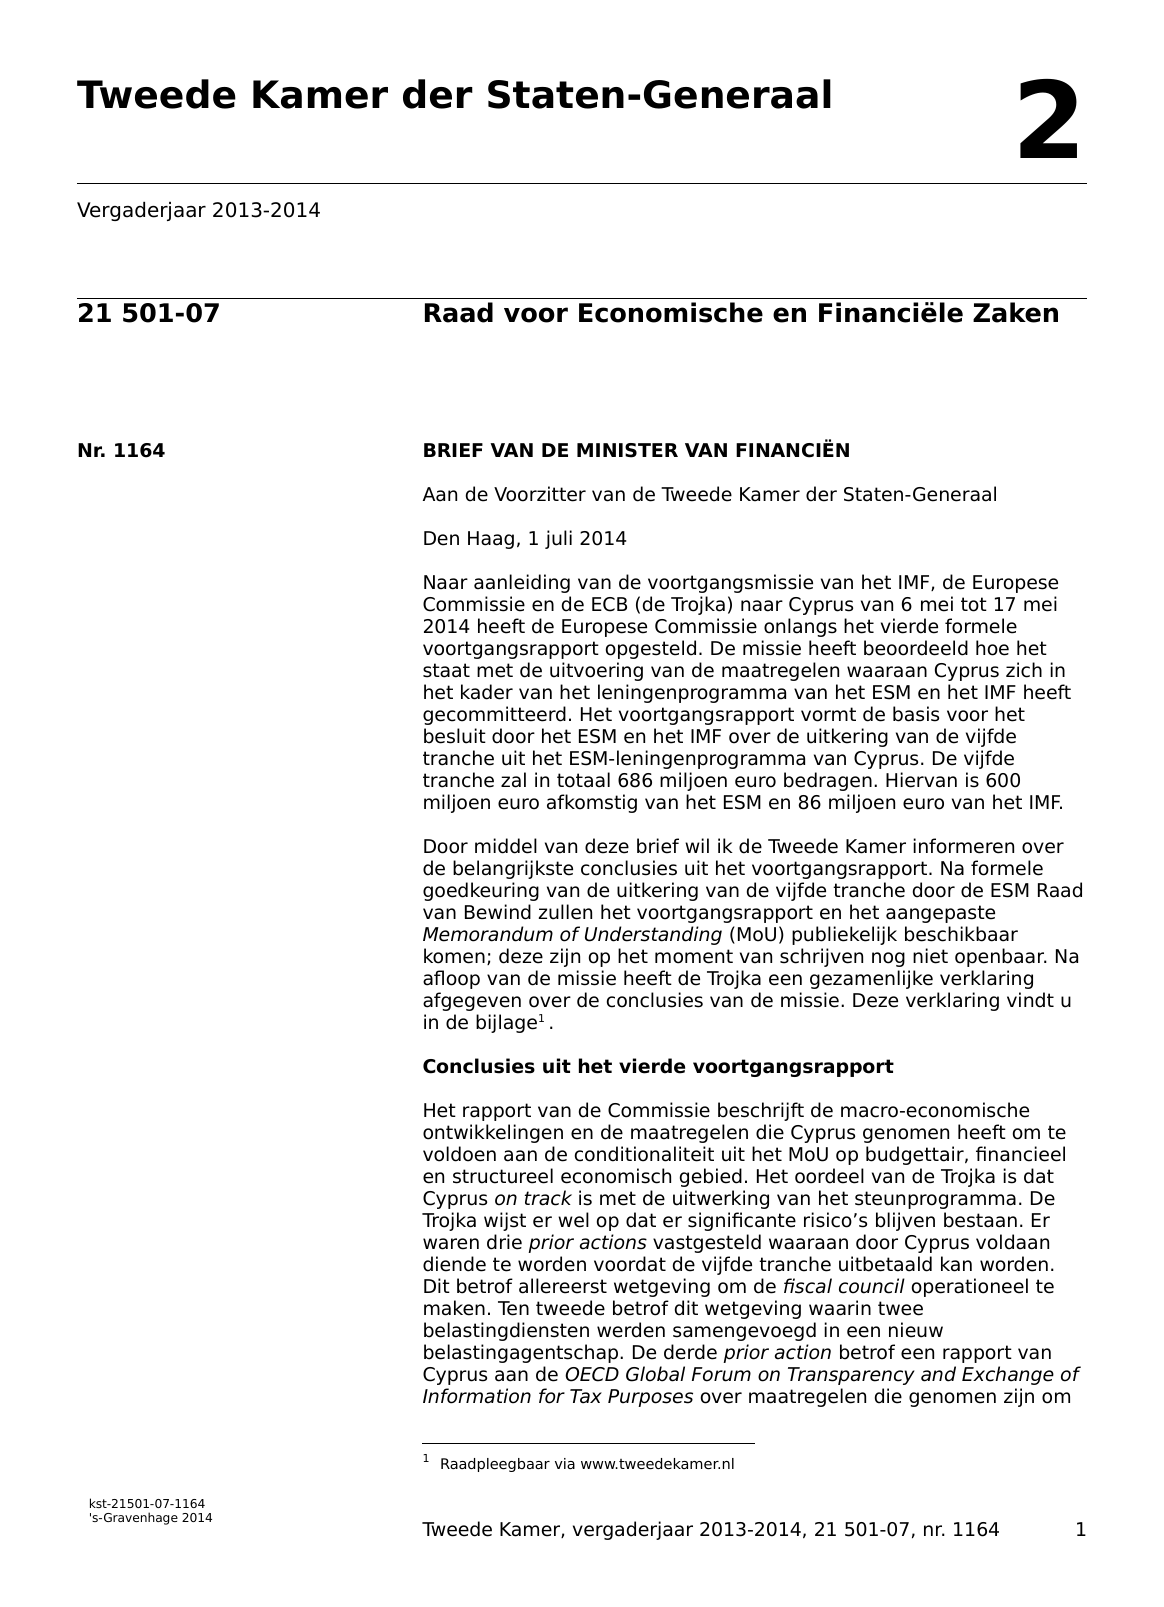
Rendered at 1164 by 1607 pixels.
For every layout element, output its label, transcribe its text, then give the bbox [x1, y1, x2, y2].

text Het rapport van de Commissie beschrijft de macro-economische ontwikkelingen en de maatregelen die Cyprus genomen heeft om te voldoen aan de conditionaliteit uit het MoU op budgettair, financieel en structureel economisch gebied. Het oordeel van de Trojka is dat Cyprus on track is met de uitwerking van het steunprogramma. De Trojka wijst er wel op dat er significante risico’s blijven bestaan. Er waren drie prior actions vastgesteld waaraan door Cyprus voldaan diende te worden voordat de vijfde tranche uitbetaald kan worden. Dit betrof allereerst wetgeving om de fiscal council operationeel te maken. Ten tweede betrof dit wetgeving waarin twee belastingdiensten werden samengevoegd in een nieuw belastingagentschap. De derde prior action betrof een rapport van Cyprus aan de OECD Global Forum on Transparency and Exchange of Information for Tax Purposes over maatregelen die genomen zijn om [422, 1100, 1087, 1408]
table_header 2 [886, 59, 1087, 183]
text 's-Gravenhage 2014 [88, 1511, 323, 1525]
table_cell Vergaderjaar 2013-2014 [77, 184, 1087, 298]
text Aan de Voorzitter van de Tweede Kamer der Staten-Generaal [422, 484, 1087, 506]
subtitle 21 501-07 Raad voor Economische en Financiële Zaken [77, 299, 1087, 329]
subtitle Conclusies uit het vierde voortgangsrapport [422, 1056, 1087, 1078]
text Door middel van deze brief wil ik de Tweede Kamer informeren over de belangrijkste conclusies uit het voortgangsrapport. Na formele goedkeuring van de uitkering van de vijfde tranche door de ESM Raad van Bewind zullen het voortgangsrapport en het aangepaste Memorandum of Understanding (MoU) publiekelijk beschikbaar komen; deze zijn op het moment van schrijven nog niet openbaar. Na afloop van de missie heeft de Trojka een gezamenlijke verklaring afgegeven over de conclusies van de missie. Deze verklaring vindt u in de bijlage. [422, 836, 1087, 1034]
table_header Tweede Kamer der Staten-Generaal [77, 59, 886, 183]
text Den Haag, 1 juli 2014 [422, 528, 1087, 550]
text Raadpleegbaar via www.tweedekamer.nl [422, 1452, 1087, 1474]
text kst-21501-07-1164 [88, 1497, 323, 1511]
text Naar aanleiding van de voortgangsmissie van het IMF, de Europese Commissie en de ECB (de Trojka) naar Cyprus van 6 mei tot 17 mei 2014 heeft de Europese Commissie onlangs het vierde formele voortgangsrapport opgesteld. De missie heeft beoordeeld hoe het staat met de uitvoering van de maatregelen waaraan Cyprus zich in het kader van het leningenprogramma van het ESM en het IMF heeft gecommitteerd. Het voortgangsrapport vormt de basis voor het besluit door het ESM en het IMF over de uitkering van de vijfde tranche uit het ESM-leningenprogramma van Cyprus. De vijfde tranche zal in totaal 686 miljoen euro bedragen. Hiervan is 600 miljoen euro afkomstig van het ESM en 86 miljoen euro van het IMF. [422, 572, 1087, 814]
subtitle Nr. 1164 BRIEF VAN DE MINISTER VAN FINANCIËN [77, 440, 1087, 462]
